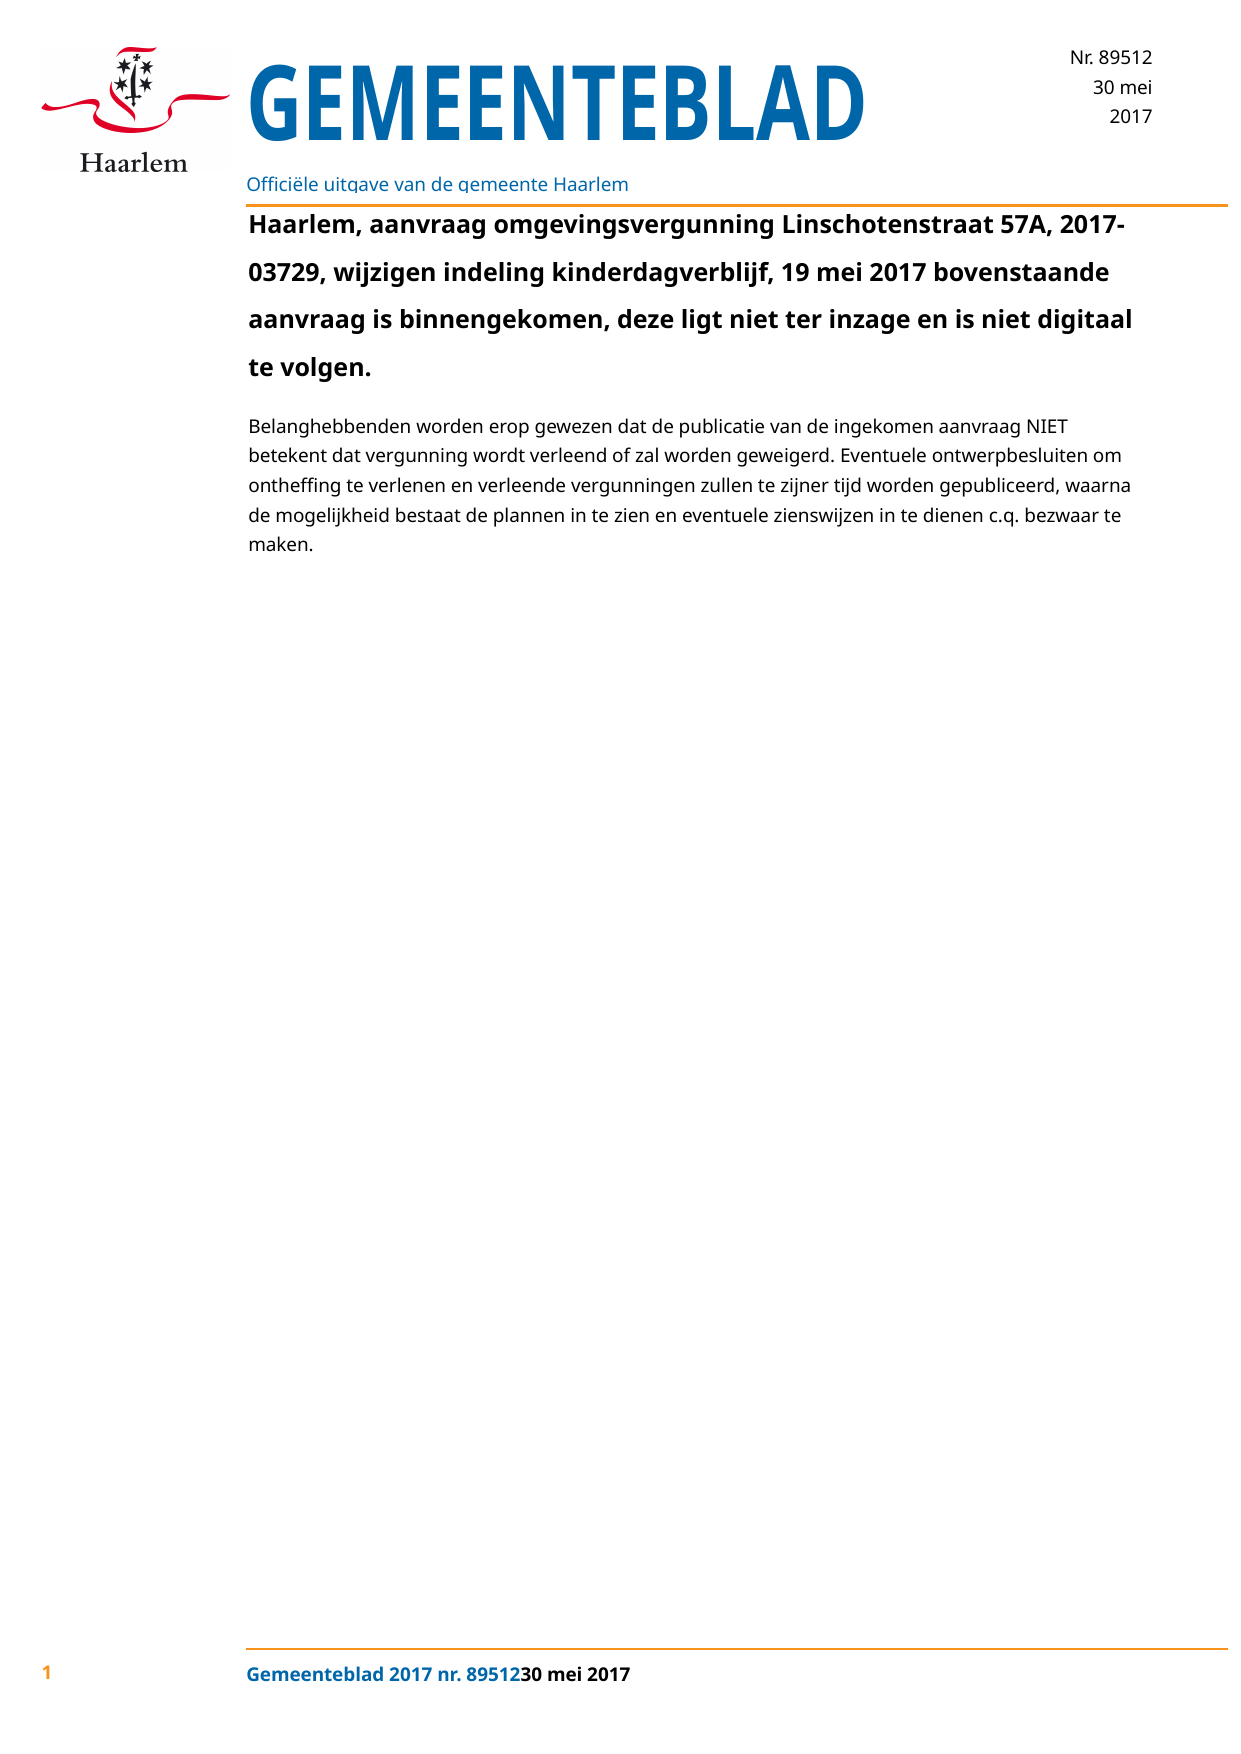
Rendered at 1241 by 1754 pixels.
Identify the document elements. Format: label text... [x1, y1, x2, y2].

text Belanghebbenden worden erop gewezen dat de publicatie van de ingekomen aanvraag NIET betekent dat vergunning wordt verleend of zal worden geweigerd. Eventuele ontwerpbesluiten om ontheffing te verlenen en verleende vergunningen zullen te zijner tijd worden gepubliceerd, waarna de mogelijkheid bestaat de plannen in te zien en eventuele zienswijzen in te dienen c.q. bezwaar te maken. [248, 413, 1152, 557]
picture [41, 47, 231, 172]
text Haarlem, aanvraag omgevingsvergunning Linschotenstraat 57A, 2017-03729, wijzigen indeling kinderdagverblijf, 19 mei 2017 bovenstaande aanvraag is binnengekomen, deze ligt niet ter inzage en is niet digitaal te volgen. [248, 207, 1152, 384]
